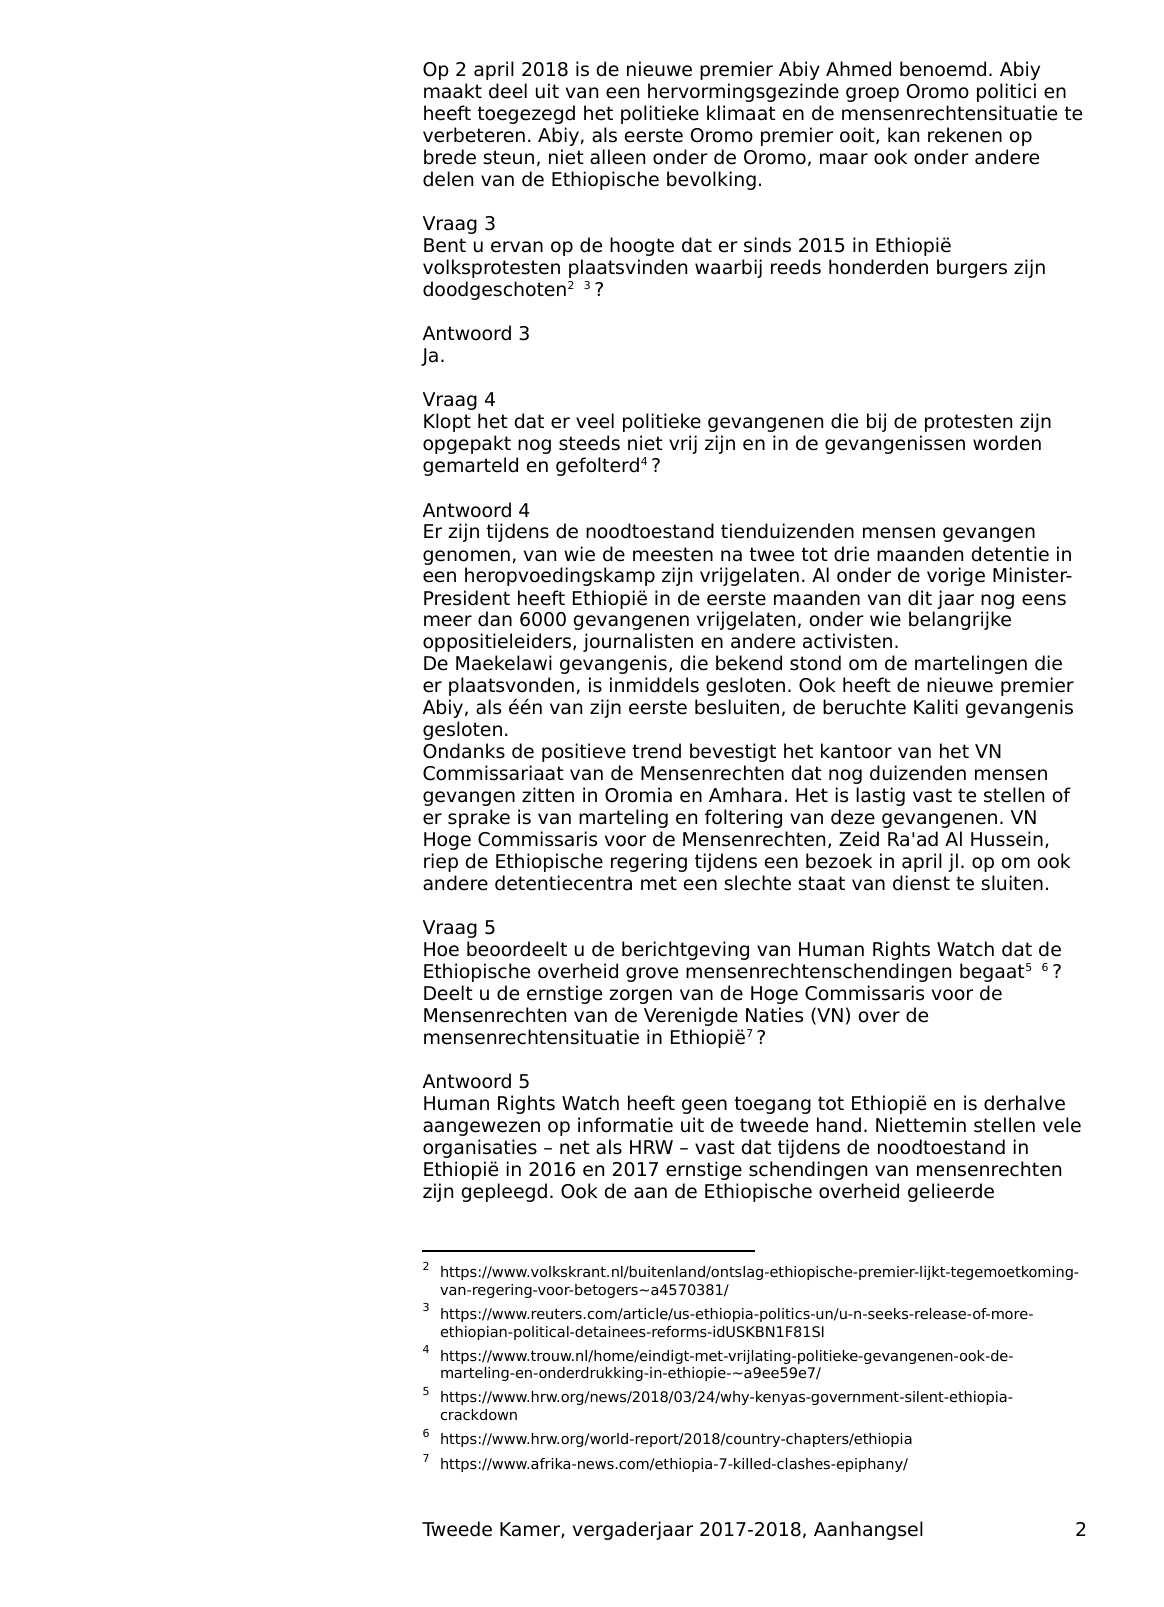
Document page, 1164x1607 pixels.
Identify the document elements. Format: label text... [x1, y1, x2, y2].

text Er zijn tijdens de noodtoestand tienduizenden mensen gevangen genomen, van wie de meesten na twee tot drie maanden detentie in een heropvoedingskamp zijn vrijgelaten. Al onder de vorige Minister-President heeft Ethiopië in de eerste maanden van dit jaar nog eens meer dan 6000 gevangenen vrijgelaten, onder wie belangrijke oppositieleiders, journalisten en andere activisten. [422, 521, 1087, 653]
text Vraag 5 [422, 917, 1087, 939]
text Bent u ervan op de hoogte dat er sinds 2015 in Ethiopië volksprotesten plaatsvinden waarbij reeds honderden burgers zijn doodgeschoten ? [422, 235, 1087, 301]
text Hoe beoordeelt u de berichtgeving van Human Rights Watch dat de Ethiopische overheid grove mensenrechtenschendingen begaat ? Deelt u de ernstige zorgen van de Hoge Commissaris voor de Mensenrechten van de Verenigde Naties (VN) over de mensenrechtensituatie in Ethiopië? [422, 939, 1087, 1049]
text https://www.volkskrant.nl/buitenland/ontslag-ethiopische-premier-lijkt-tegemoetkoming-van-regering-voor-betogers~a4570381/ [422, 1260, 1087, 1299]
text Op 2 april 2018 is de nieuwe premier Abiy Ahmed benoemd. Abiy maakt deel uit van een hervormingsgezinde groep Oromo politici en heeft toegezegd het politieke klimaat en de mensenrechtensituatie te verbeteren. Abiy, als eerste Oromo premier ooit, kan rekenen op brede steun, niet alleen onder de Oromo, maar ook onder andere delen van de Ethiopische bevolking. [422, 59, 1087, 191]
text Ja. [422, 345, 1087, 367]
text https://www.hrw.org/world-report/2018/country-chapters/ethiopia [422, 1427, 1087, 1449]
text Antwoord 5 [422, 1071, 1087, 1093]
text https://www.afrika-news.com/ethiopia-7-killed-clashes-epiphany/ [422, 1452, 1087, 1474]
text Human Rights Watch heeft geen toegang tot Ethiopië en is derhalve aangewezen op informatie uit de tweede hand. Niettemin stellen vele organisaties – net als HRW – vast dat tijdens de noodtoestand in Ethiopië in 2016 en 2017 ernstige schendingen van mensenrechten zijn gepleegd. Ook de aan de Ethiopische overheid gelieerde [422, 1093, 1087, 1203]
text Vraag 3 [422, 213, 1087, 235]
text De Maekelawi gevangenis, die bekend stond om de martelingen die er plaatsvonden, is inmiddels gesloten. Ook heeft de nieuwe premier Abiy, als één van zijn eerste besluiten, de beruchte Kaliti gevangenis gesloten. [422, 653, 1087, 741]
text https://www.reuters.com/article/us-ethiopia-politics-un/u-n-seeks-release-of-more-ethiopian-political-detainees-reforms-idUSKBN1F81SI [422, 1302, 1087, 1341]
text https://www.hrw.org/news/2018/03/24/why-kenyas-government-silent-ethiopia-crackdown [422, 1385, 1087, 1424]
text Antwoord 3 [422, 323, 1087, 345]
text Ondanks de positieve trend bevestigt het kantoor van het VN Commissariaat van de Mensenrechten dat nog duizenden mensen gevangen zitten in Oromia en Amhara. Het is lastig vast te stellen of er sprake is van marteling en foltering van deze gevangenen. VN Hoge Commissaris voor de Mensenrechten, Zeid Ra'ad Al Hussein, riep de Ethiopische regering tijdens een bezoek in april jl. op om ook andere detentiecentra met een slechte staat van dienst te sluiten. [422, 741, 1087, 895]
text Vraag 4 [422, 389, 1087, 411]
text https://www.trouw.nl/home/eindigt-met-vrijlating-politieke-gevangenen-ook-de-marteling-en-onderdrukking-in-ethiopie-~a9ee59e7/ [422, 1343, 1087, 1382]
text Klopt het dat er veel politieke gevangenen die bij de protesten zijn opgepakt nog steeds niet vrij zijn en in de gevangenissen worden gemarteld en gefolterd? [422, 411, 1087, 477]
text Antwoord 4 [422, 499, 1087, 521]
